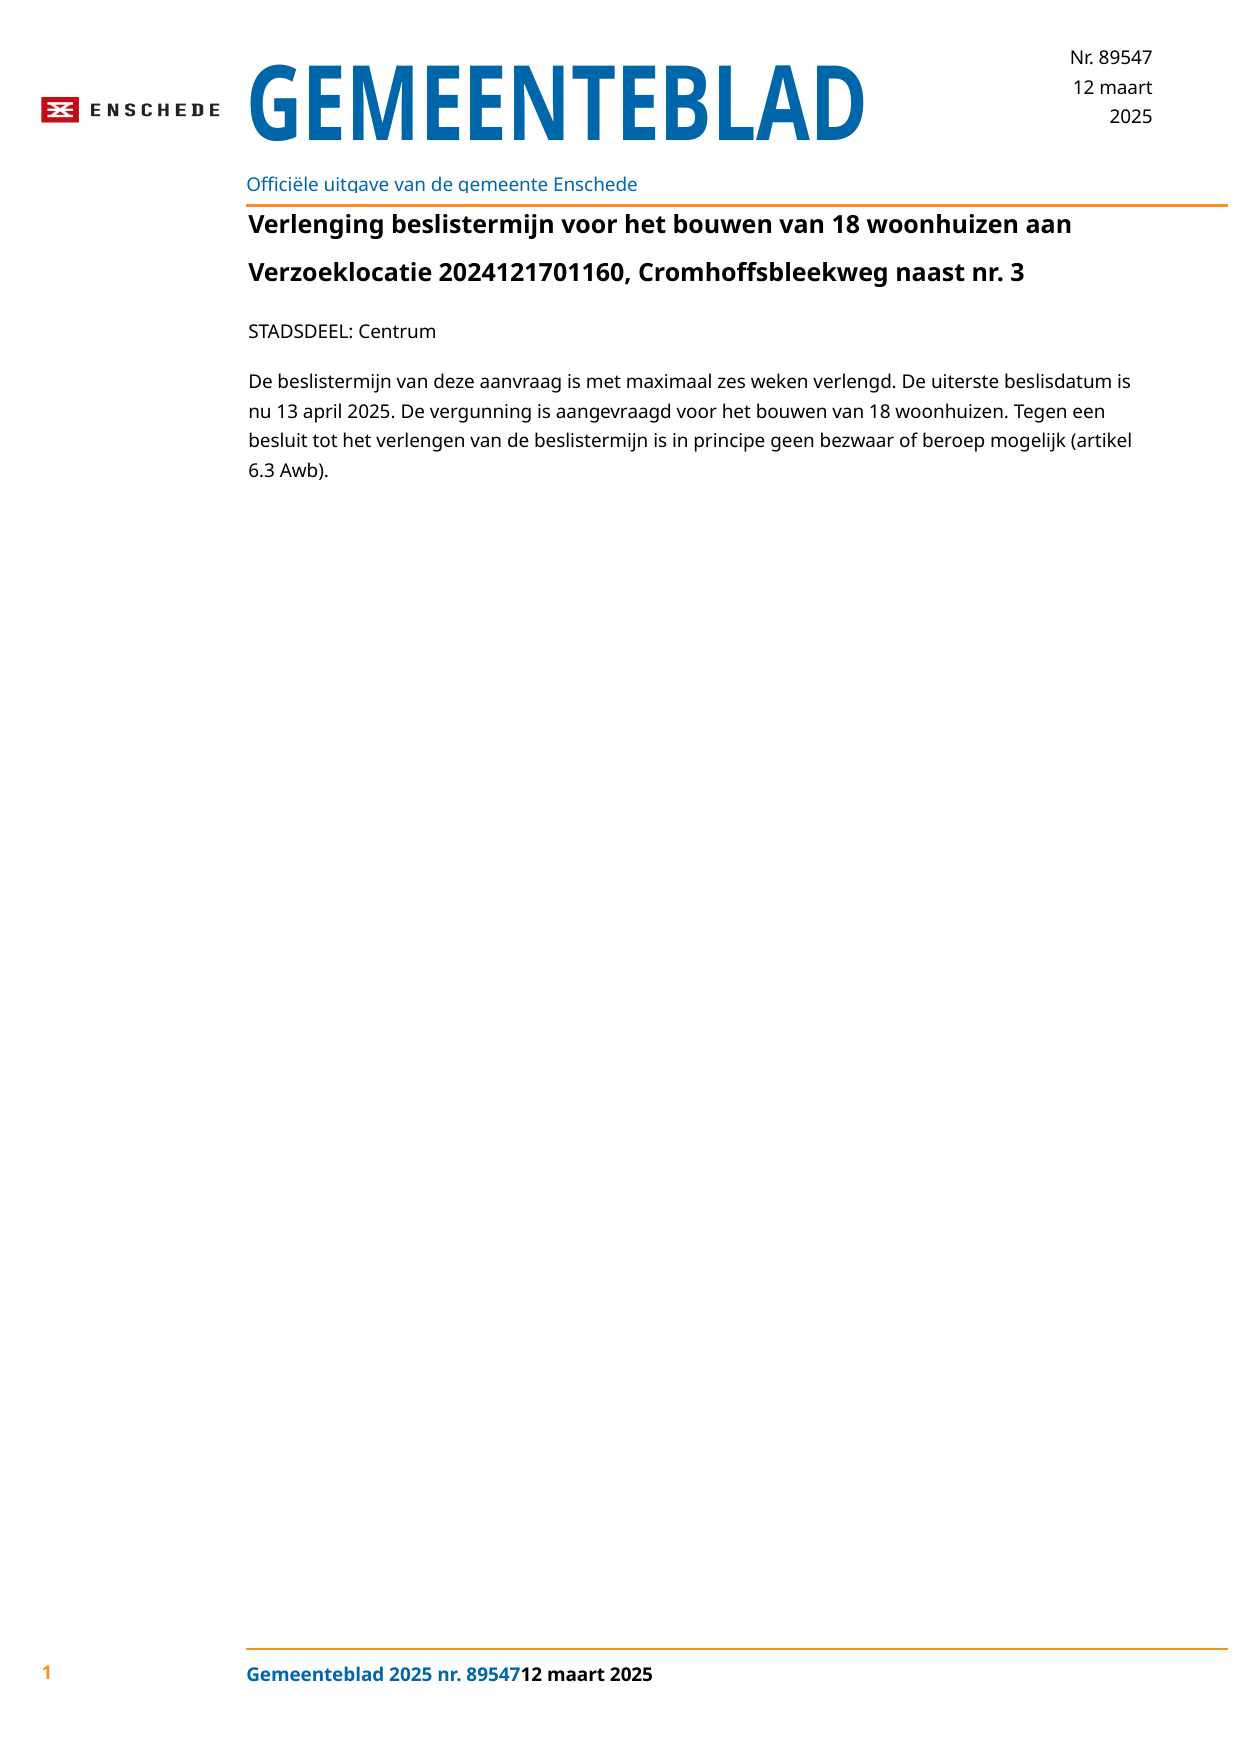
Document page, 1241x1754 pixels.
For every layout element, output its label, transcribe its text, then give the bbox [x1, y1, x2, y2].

picture [41, 47, 231, 172]
text De beslistermijn van deze aanvraag is met maximaal zes weken verlengd. De uiterste beslisdatum is nu 13 april 2025. De vergunning is aangevraagd voor het bouwen van 18 woonhuizen. Tegen een besluit tot het verlengen van de beslistermijn is in principe geen bezwaar of beroep mogelijk (artikel 6.3 Awb). [248, 368, 1152, 483]
text Verlenging beslistermijn voor het bouwen van 18 woonhuizen aan Verzoeklocatie 2024121701160, Cromhoffsbleekweg naast nr. 3 [248, 207, 1152, 288]
text STADSDEEL: Centrum [248, 318, 1152, 344]
